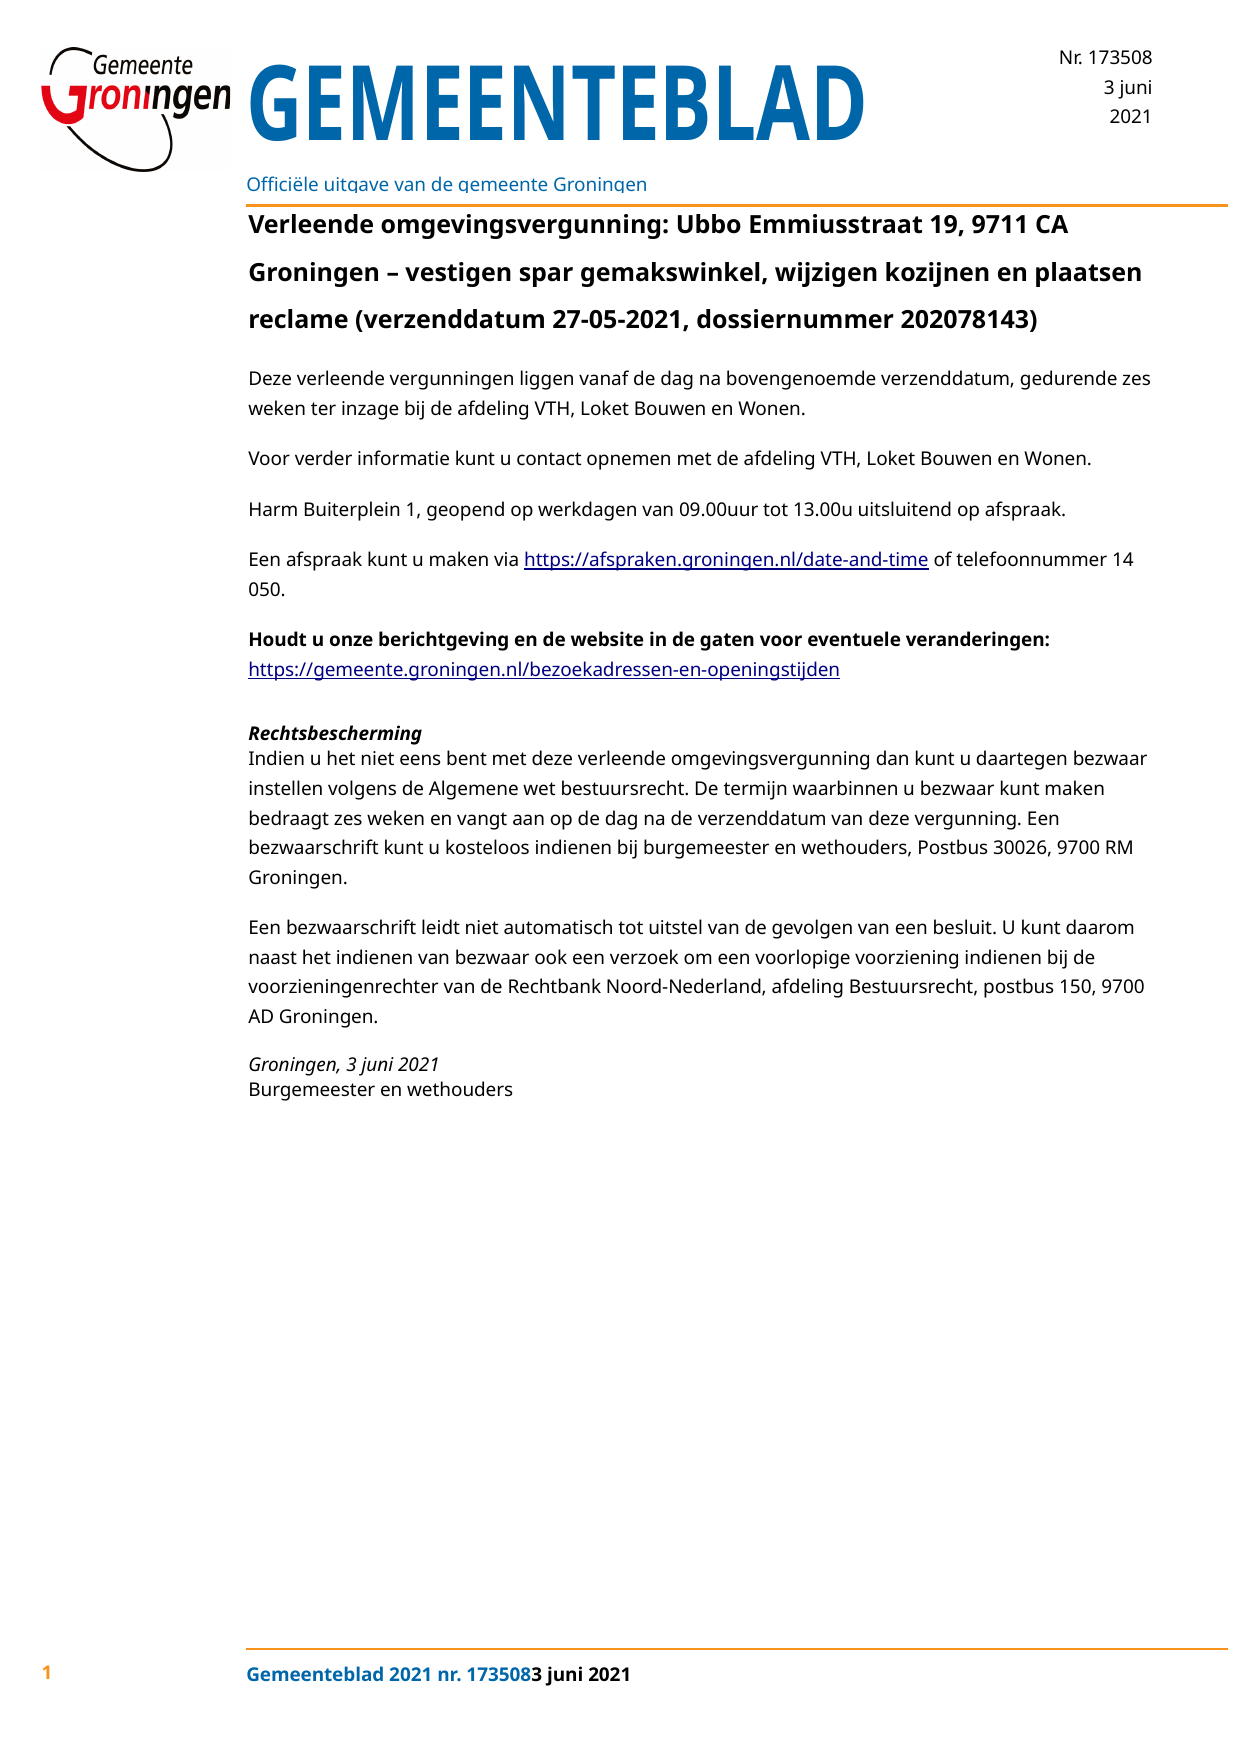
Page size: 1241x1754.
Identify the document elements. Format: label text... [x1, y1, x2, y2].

text Rechtsbescherming [248, 720, 1152, 746]
text Groningen, 3 juni 2021 [248, 1051, 1152, 1077]
text Deze verleende vergunningen liggen vanaf de dag na bovengenoemde verzenddatum, gedurende zes weken ter inzage bij de afdeling VTH, Loket Bouwen en Wonen. [248, 366, 1152, 421]
text Indien u het niet eens bent met deze verleende omgevingsvergunning dan kunt u daartegen bezwaar instellen volgens de Algemene wet bestuursrecht. De termijn waarbinnen u bezwaar kunt maken bedraagt zes weken en vangt aan op de dag na de verzenddatum van deze vergunning. Een bezwaarschrift kunt u kosteloos indienen bij burgemeester en wethouders, Postbus 30026, 9700 RM Groningen. [248, 746, 1152, 890]
text Een bezwaarschrift leidt niet automatisch tot uitstel van de gevolgen van een besluit. U kunt daarom naast het indienen van bezwaar ook een verzoek om een voorlopige voorziening indienen bij de voorzieningenrechter van de Rechtbank Noord-Nederland, afdeling Bestuursrecht, postbus 150, 9700 AD Groningen. [248, 914, 1152, 1029]
text Harm Buiterplein 1, geopend op werkdagen van 09.00uur tot 13.00u uitsluitend op afspraak. [248, 496, 1152, 522]
text Verleende omgevingsvergunning: Ubbo Emmiusstraat 19, 9711 CA Groningen – vestigen spar gemakswinkel, wijzigen kozijnen en plaatsen reclame (verzenddatum 27-05-2021, dossiernummer 202078143) [248, 207, 1152, 336]
text Een afspraak kunt u maken via https://afspraken.groningen.nl/date-and-time of telefoonnummer 14 050. [248, 546, 1152, 602]
text Houdt u onze berichtgeving en de website in de gaten voor eventuele veranderingen: https://gemeente.groningen.nl/bezoekadressen-en-openingstijden [248, 626, 1152, 682]
picture [41, 47, 231, 172]
text Burgemeester en wethouders [248, 1077, 1152, 1102]
text Voor verder informatie kunt u contact opnemen met de afdeling VTH, Loket Bouwen en Wonen. [248, 446, 1152, 471]
